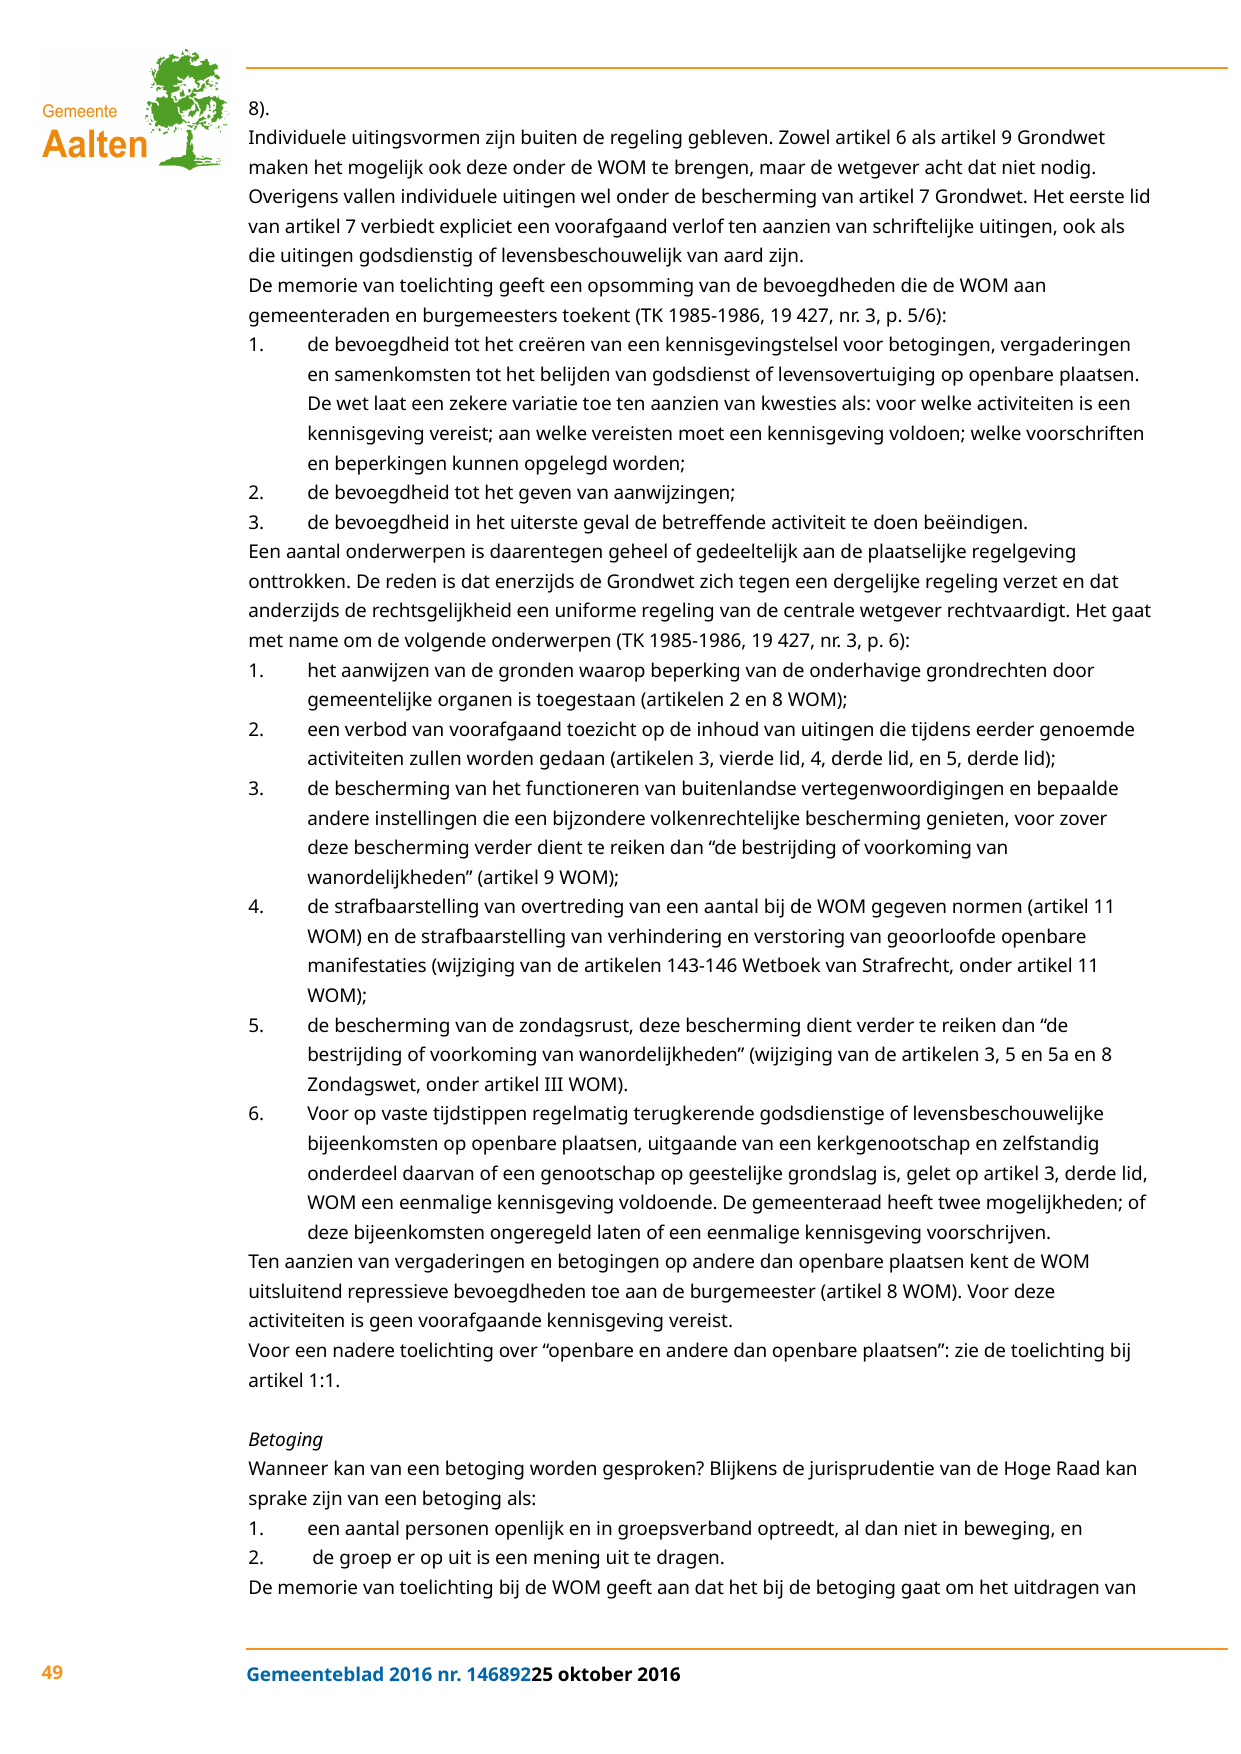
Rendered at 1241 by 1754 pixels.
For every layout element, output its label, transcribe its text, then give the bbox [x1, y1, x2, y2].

list het aanwijzen van de gronden waarop beperking van de onderhavige grondrechten door gemeentelijke organen is toegestaan (artikelen 2 en 8 WOM); [248, 657, 1152, 712]
list de bevoegdheid tot het geven van aanwijzingen; [248, 479, 1152, 505]
list de strafbaarstelling van overtreding van een aantal bij de WOM gegeven normen (artikel 11 WOM) en de strafbaarstelling van verhindering en verstoring van geoorloofde openbare manifestaties (wijziging van de artikelen 143-146 Wetboek van Strafrecht, onder artikel 11 WOM); [248, 893, 1152, 1008]
text Betoging [248, 1426, 1152, 1452]
list Voor op vaste tijdstippen regelmatig terugkerende godsdienstige of levensbeschouwelijke bijeenkomsten op openbare plaatsen, uitgaande van een kerkgenootschap en zelfstandig onderdeel daarvan of een genootschap op geestelijke grondslag is, gelet op artikel 3, derde lid, WOM een eenmalige kennisgeving voldoende. De gemeenteraad heeft twee mogelijkheden; of deze bijeenkomsten ongeregeld laten of een eenmalige kennisgeving voorschrijven. [248, 1101, 1152, 1245]
text Overigens vallen individuele uitingen wel onder de bescherming van artikel 7 Grondwet. Het eerste lid van artikel 7 verbiedt expliciet een voorafgaand verlof ten aanzien van schriftelijke uitingen, ook als die uitingen godsdienstig of levensbeschouwelijk van aard zijn. [248, 183, 1152, 268]
text De memorie van toelichting geeft een opsomming van de bevoegdheden die de WOM aan gemeenteraden en burgemeesters toekent (TK 1985-1986, 19 427, nr. 3, p. 5/6): [248, 272, 1152, 328]
text 8). [248, 95, 1152, 121]
text Voor een nadere toelichting over “openbare en andere dan openbare plaatsen”: zie de toelichting bij artikel 1:1. [248, 1337, 1152, 1393]
text Individuele uitingsvormen zijn buiten de regeling gebleven. Zowel artikel 6 als artikel 9 Grondwet maken het mogelijk ook deze onder de WOM te brengen, maar de wetgever acht dat niet nodig. [248, 124, 1152, 180]
list de bescherming van het functioneren van buitenlandse vertegenwoordigingen en bepaalde andere instellingen die een bijzondere volkenrechtelijke bescherming genieten, voor zover deze bescherming verder dient te reiken dan “de bestrijding of voorkoming van wanordelijkheden” (artikel 9 WOM); [248, 775, 1152, 890]
text Wanneer kan van een betoging worden gesproken? Blijkens de jurisprudentie van de Hoge Raad kan sprake zijn van een betoging als: [248, 1456, 1152, 1511]
text Een aantal onderwerpen is daarentegen geheel of gedeeltelijk aan de plaatselijke regelgeving onttrokken. De reden is dat enerzijds de Grondwet zich tegen een dergelijke regeling verzet en dat anderzijds de rechtsgelijkheid een uniforme regeling van de centrale wetgever rechtvaardigt. Het gaat met name om de volgende onderwerpen (TK 1985-1986, 19 427, nr. 3, p. 6): [248, 538, 1152, 653]
picture [41, 47, 231, 172]
list de bescherming van de zondagsrust, deze bescherming dient verder te reiken dan “de bestrijding of voorkoming van wanordelijkheden” (wijziging van de artikelen 3, 5 en 5a en 8 Zondagswet, onder artikel III WOM). [248, 1012, 1152, 1097]
text Ten aanzien van vergaderingen en betogingen op andere dan openbare plaatsen kent de WOM uitsluitend repressieve bevoegdheden toe aan de burgemeester (artikel 8 WOM). Voor deze activiteiten is geen voorafgaande kennisgeving vereist. [248, 1248, 1152, 1333]
list de bevoegdheid tot het creëren van een kennisgevingstelsel voor betogingen, vergaderingen en samenkomsten tot het belijden van godsdienst of levensovertuiging op openbare plaatsen. De wet laat een zekere variatie toe ten aanzien van kwesties als: voor welke activiteiten is een kennisgeving vereist; aan welke vereisten moet een kennisgeving voldoen; welke voorschriften en beperkingen kunnen opgelegd worden; [248, 331, 1152, 476]
text De memorie van toelichting bij de WOM geeft aan dat het bij de betoging gaat om het uitdragen van [248, 1574, 1152, 1600]
list de groep er op uit is een mening uit te dragen. [248, 1544, 1152, 1570]
list een aantal personen openlijk en in groepsverband optreedt, al dan niet in beweging, en [248, 1515, 1152, 1541]
list de bevoegdheid in het uiterste geval de betreffende activiteit te doen beëindigen. [248, 509, 1152, 535]
list een verbod van voorafgaand toezicht op de inhoud van uitingen die tijdens eerder genoemde activiteiten zullen worden gedaan (artikelen 3, vierde lid, 4, derde lid, en 5, derde lid); [248, 716, 1152, 771]
